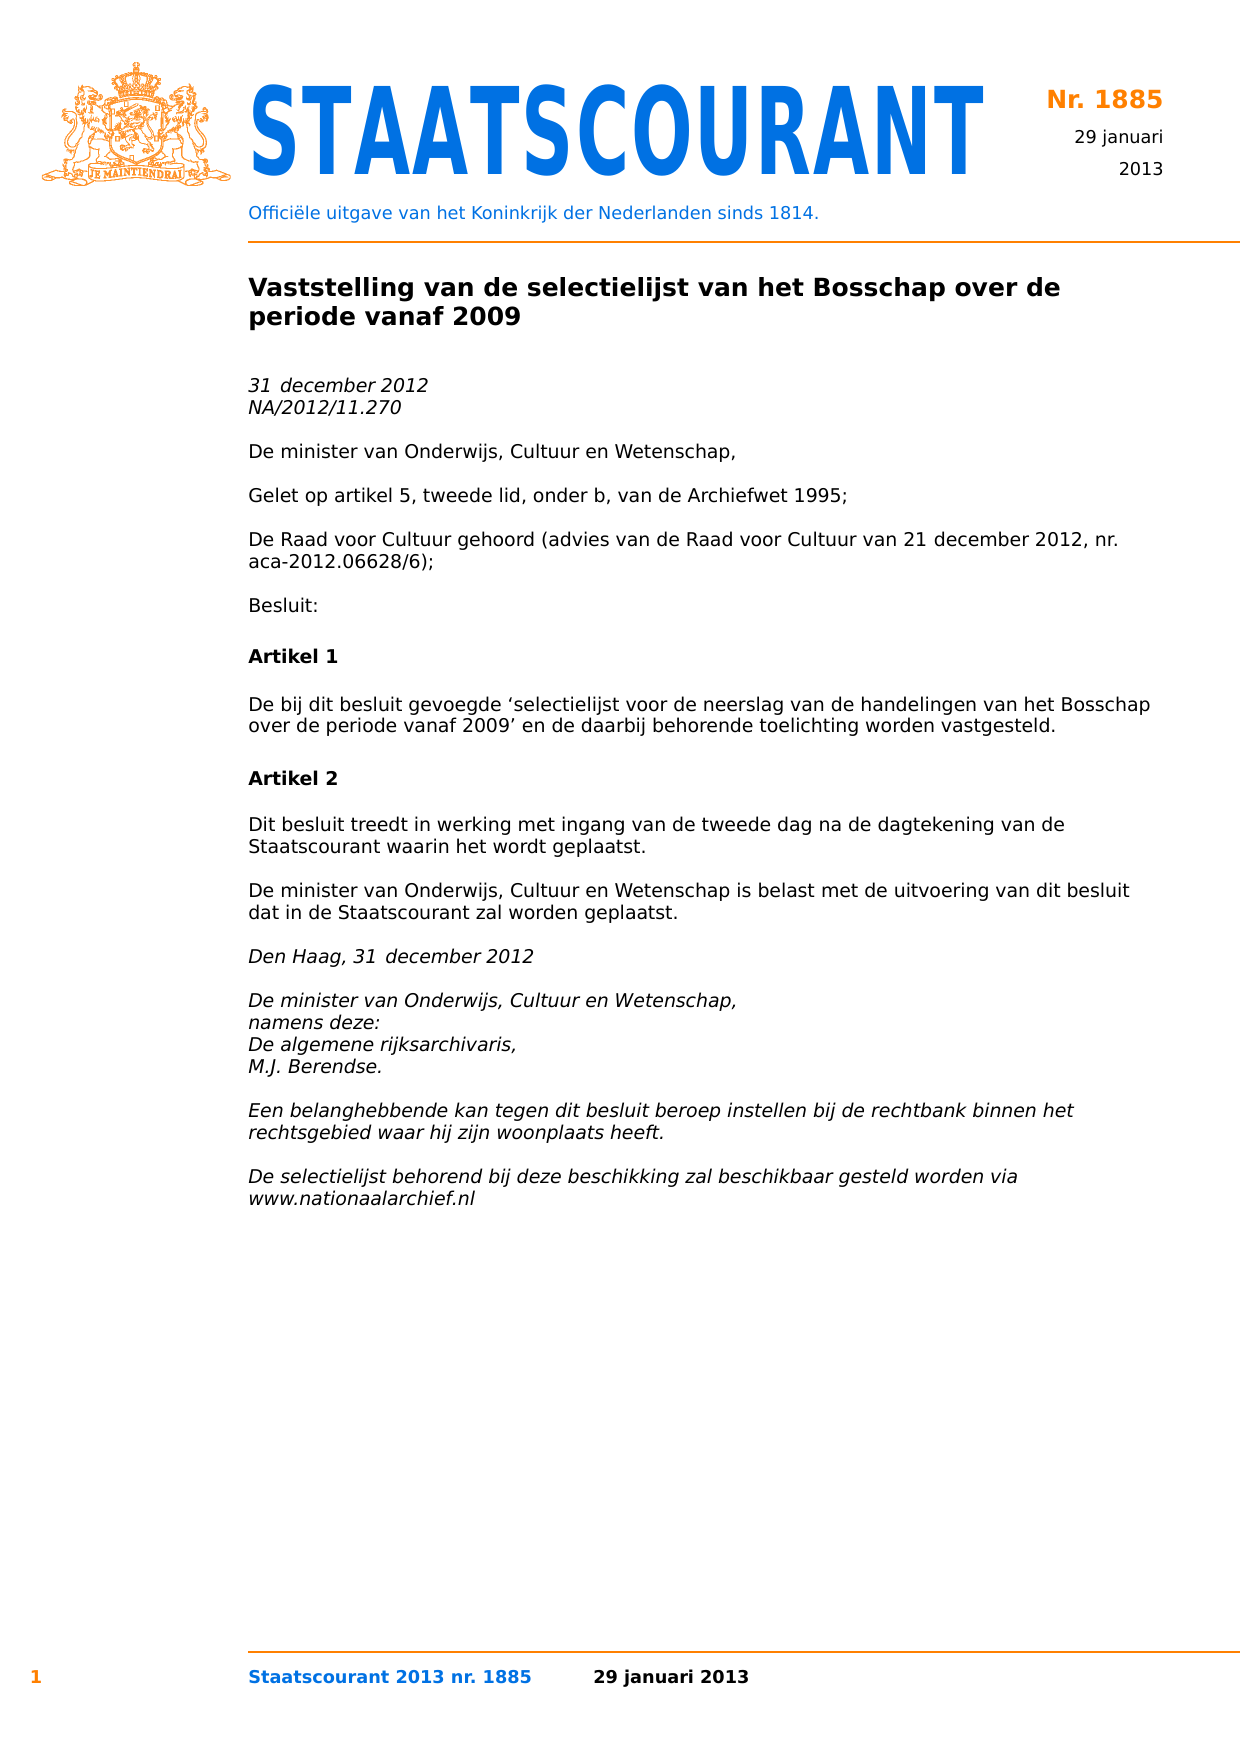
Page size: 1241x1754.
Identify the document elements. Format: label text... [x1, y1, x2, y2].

table_cell 29 januari [998, 121, 1240, 153]
table_cell 2013 [998, 153, 1240, 203]
table_header STAATSCOURANT [248, 62, 998, 203]
picture [41, 62, 231, 186]
text De minister van Onderwijs, Cultuur en Wetenschap, [248, 441, 1163, 463]
text Besluit: [248, 594, 1163, 616]
subtitle Artikel 2 [248, 767, 1163, 789]
text De bij dit besluit gevoegde ‘selectielijst voor de neerslag van de handelingen van het Bosschap over de periode vanaf 2009’ en de daarbij behorende toelichting worden vastgesteld. [248, 693, 1163, 737]
text 31 december 2012 [248, 375, 1163, 397]
text Een belanghebbende kan tegen dit besluit beroep instellen bij de rechtbank binnen het rechtsgebied waar hij zijn woonplaats heeft. [248, 1100, 1163, 1144]
subtitle Vaststelling van de selectielijst van het Bosschap over de periode vanaf 2009 [248, 273, 1163, 331]
table_header [25, 62, 248, 241]
subtitle Artikel 1 [248, 646, 1163, 668]
table_cell Officiële uitgave van het Koninkrijk der Nederlanden sinds 1814. [248, 203, 1240, 241]
table_header Nr. 1885 [998, 62, 1240, 121]
text De minister van Onderwijs, Cultuur en Wetenschap is belast met de uitvoering van dit besluit dat in de Staatscourant zal worden geplaatst. [248, 880, 1163, 924]
text NA/2012/11.270 [248, 397, 1163, 419]
text Gelet op artikel 5, tweede lid, onder b, van de Archiefwet 1995; [248, 485, 1163, 507]
text De Raad voor Cultuur gehoord (advies van de Raad voor Cultuur van 21 december 2012, nr. aca-2012.06628/6); [248, 529, 1163, 573]
text Dit besluit treedt in werking met ingang van de tweede dag na de dagtekening van de Staatscourant waarin het wordt geplaatst. [248, 814, 1163, 858]
text De minister van Onderwijs, Cultuur en Wetenschap, namens deze: De algemene rijksarchivaris, M.J. Berendse. [248, 990, 1163, 1078]
text De selectielijst behorend bij deze beschikking zal beschikbaar gesteld worden via www.nationaalarchief.nl [248, 1166, 1163, 1209]
text Den Haag, 31 december 2012 [248, 946, 1163, 968]
